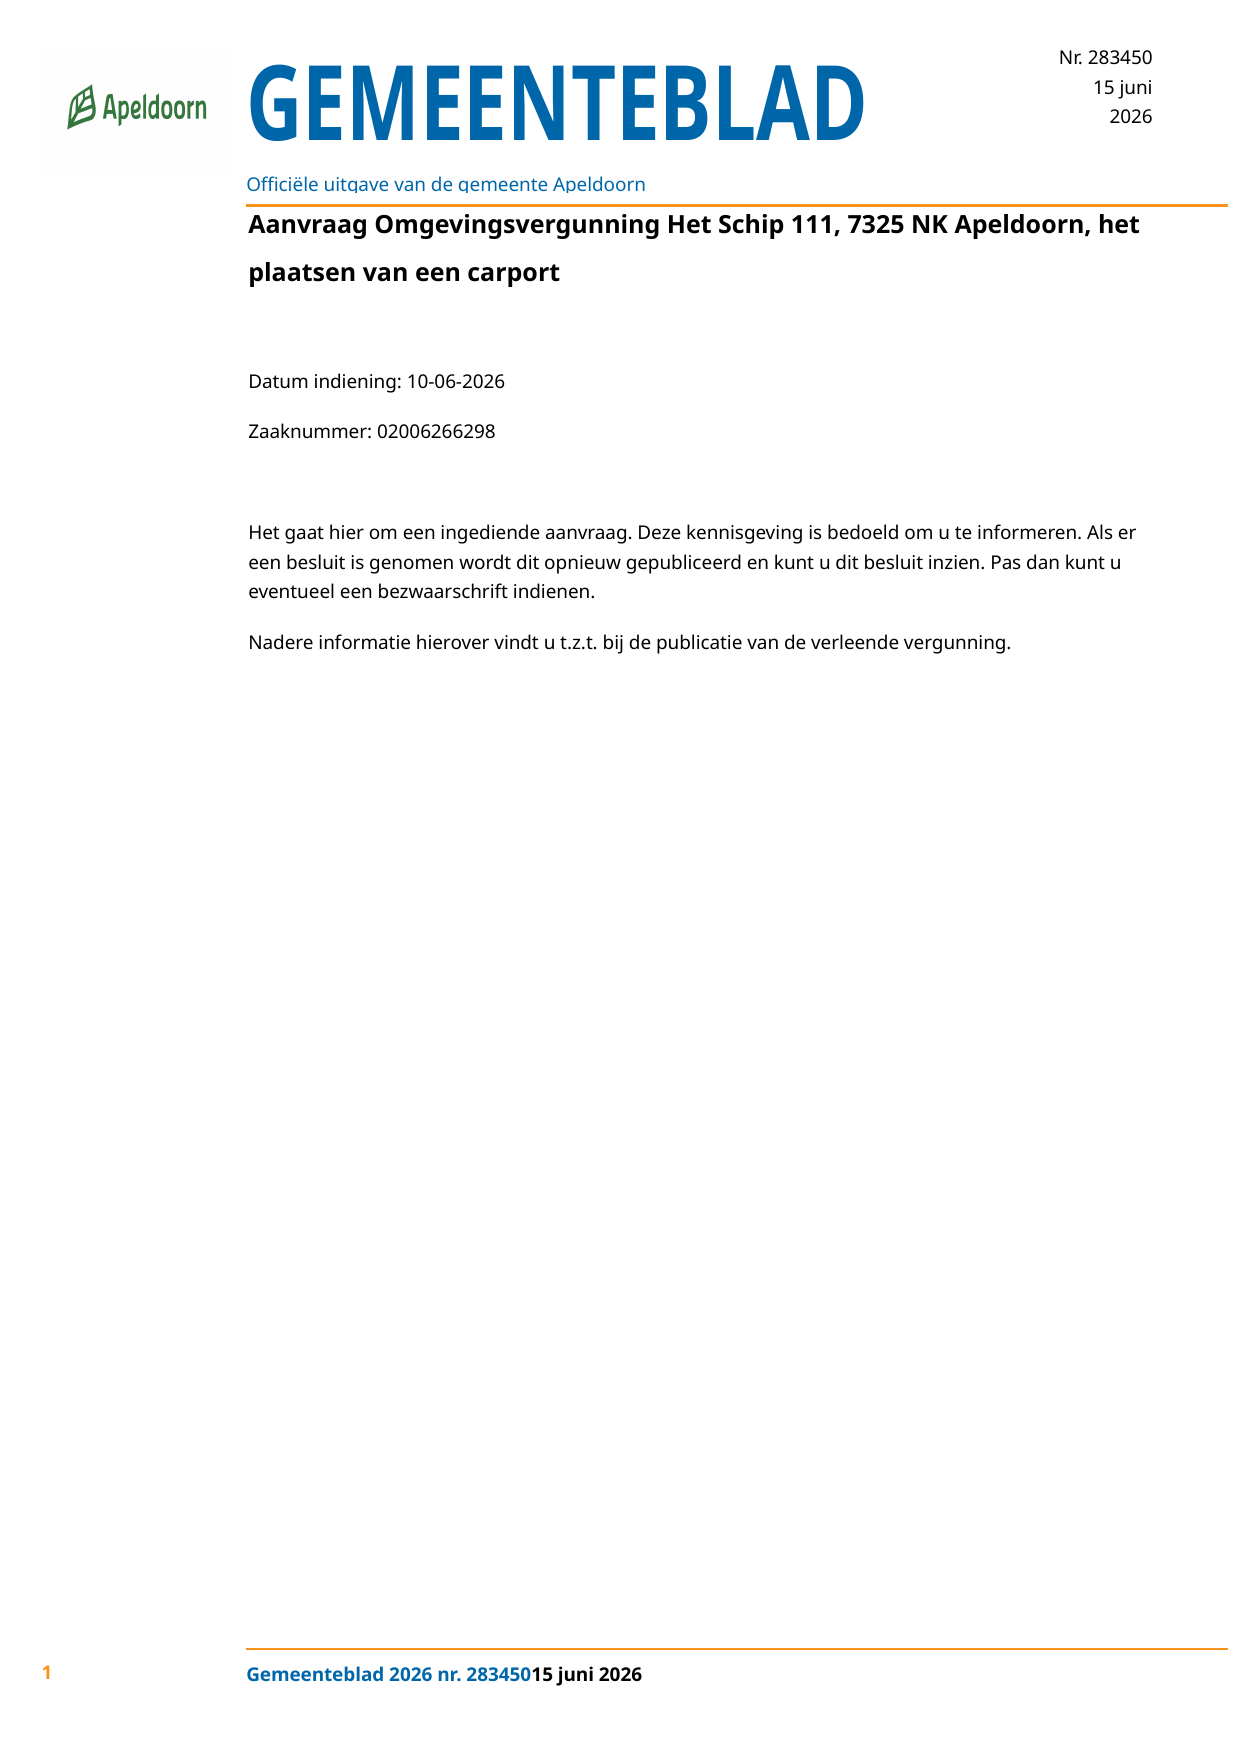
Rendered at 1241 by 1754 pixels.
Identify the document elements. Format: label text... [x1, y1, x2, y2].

text Nadere informatie hierover vindt u t.z.t. bij de publicatie van de verleende vergunning. [248, 629, 1152, 655]
picture [41, 47, 231, 172]
text Aanvraag Omgevingsvergunning Het Schip 111, 7325 NK Apeldoorn, het plaatsen van een carport [248, 207, 1152, 288]
text Datum indiening: 10-06-2026 [248, 368, 1152, 394]
text Zaaknummer: 02006266298 [248, 419, 1152, 444]
text Het gaat hier om een ingediende aanvraag. Deze kennisgeving is bedoeld om u te informeren. Als er een besluit is genomen wordt dit opnieuw gepubliceerd en kunt u dit besluit inzien. Pas dan kunt u eventueel een bezwaarschrift indienen. [248, 519, 1152, 604]
